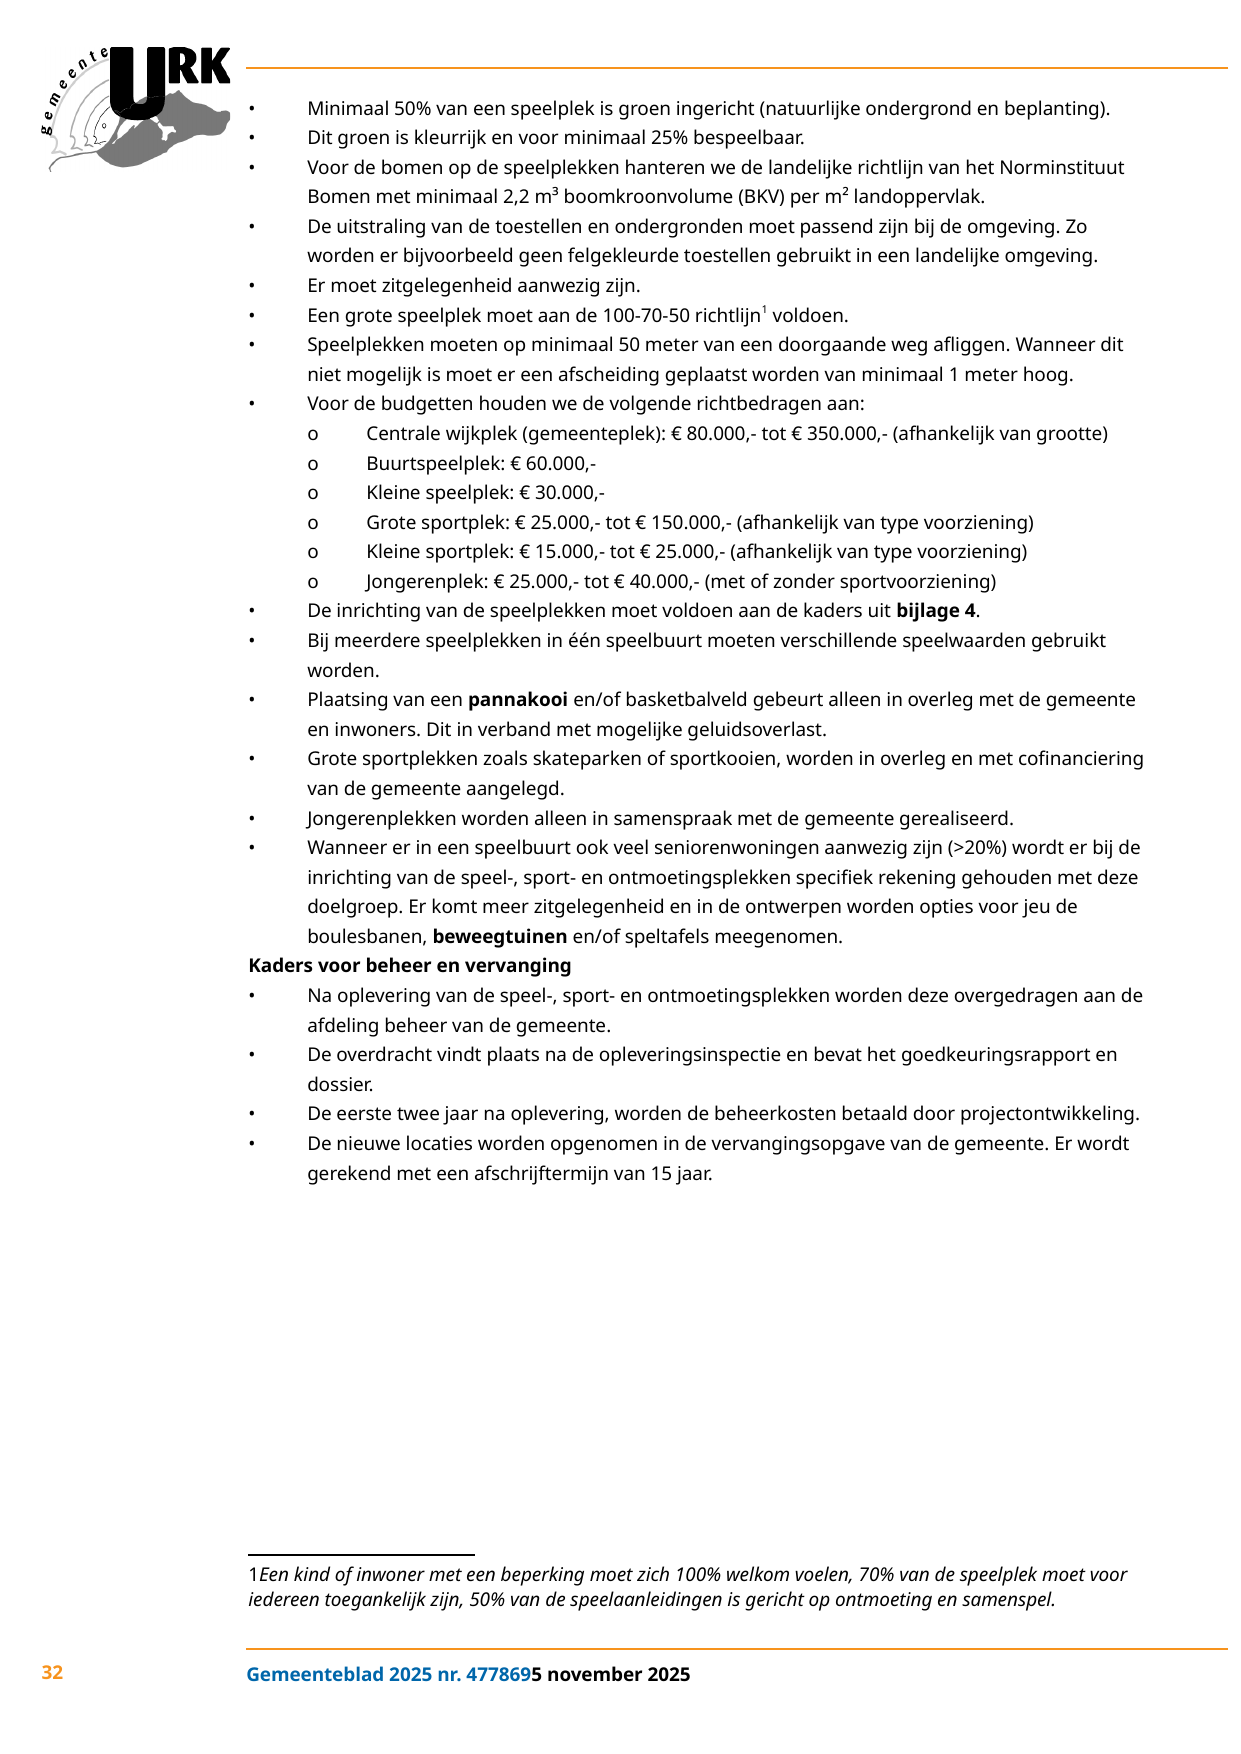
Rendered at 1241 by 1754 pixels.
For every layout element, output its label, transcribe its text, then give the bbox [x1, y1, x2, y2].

list Bij meerdere speelplekken in één speelbuurt moeten verschillende speelwaarden gebruikt worden. [248, 627, 1152, 683]
list Een grote speelplek moet aan de 100-70-50 richtlijn voldoen. [248, 302, 1152, 328]
list Kleine sportplek: € 15.000,- tot € 25.000,- (afhankelijk van type voorziening) [307, 538, 1152, 564]
list Speelplekken moeten op minimaal 50 meter van een doorgaande weg afliggen. Wanneer dit niet mogelijk is moet er een afscheiding geplaatst worden van minimaal 1 meter hoog. [248, 331, 1152, 387]
list Grote sportplekken zoals skateparken of sportkooien, worden in overleg en met cofinanciering van de gemeente aangelegd. [248, 746, 1152, 801]
list Na oplevering van de speel-, sport- en ontmoetingsplekken worden deze overgedragen aan de afdeling beheer van de gemeente. [248, 982, 1152, 1038]
list Er moet zitgelegenheid aanwezig zijn. [248, 272, 1152, 298]
list Een kind of inwoner met een beperking moet zich 100% welkom voelen, 70% van de speelplek moet voor iedereen toegankelijk zijn, 50% van de speelaanleidingen is gericht op ontmoeting en samenspel. [248, 1561, 1152, 1612]
list Centrale wijkplek (gemeenteplek): € 80.000,- tot € 350.000,- (afhankelijk van grootte) [307, 420, 1152, 446]
list De eerste twee jaar na oplevering, worden de beheerkosten betaald door projectontwikkeling. [248, 1101, 1152, 1126]
list Voor de bomen op de speelplekken hanteren we de landelijke richtlijn van het Norminstituut Bomen met minimaal 2,2 m³ boomkroonvolume (BKV) per m² landoppervlak. [248, 154, 1152, 209]
text Kaders voor beheer en vervanging [248, 953, 1152, 978]
list Plaatsing van een pannakooi en/of basketbalveld gebeurt alleen in overleg met de gemeente en inwoners. Dit in verband met mogelijke geluidsoverlast. [248, 686, 1152, 742]
list Grote sportplek: € 25.000,- tot € 150.000,- (afhankelijk van type voorziening) [307, 509, 1152, 535]
picture [41, 47, 231, 172]
list Jongerenplek: € 25.000,- tot € 40.000,- (met of zonder sportvoorziening) [307, 568, 1152, 594]
list Wanneer er in een speelbuurt ook veel seniorenwoningen aanwezig zijn (>20%) wordt er bij de inrichting van de speel-, sport- en ontmoetingsplekken specifiek rekening gehouden met deze doelgroep. Er komt meer zitgelegenheid en in de ontwerpen worden opties voor jeu de boulesbanen, beweegtuinen en/of speltafels meegenomen. [248, 834, 1152, 949]
list Dit groen is kleurrijk en voor minimaal 25% bespeelbaar. [248, 124, 1152, 150]
list Kleine speelplek: € 30.000,- [307, 479, 1152, 505]
list Minimaal 50% van een speelplek is groen ingericht (natuurlijke ondergrond en beplanting). [248, 95, 1152, 121]
list Voor de budgetten houden we de volgende richtbedragen aan: [248, 391, 1152, 416]
list De overdracht vindt plaats na de opleveringsinspectie en bevat het goedkeuringsrapport en dossier. [248, 1041, 1152, 1097]
list De nieuwe locaties worden opgenomen in de vervangingsopgave van de gemeente. Er wordt gerekend met een afschrijftermijn van 15 jaar. [248, 1130, 1152, 1186]
list Buurtspeelplek: € 60.000,- [307, 450, 1152, 476]
list De uitstraling van de toestellen en ondergronden moet passend zijn bij de omgeving. Zo worden er bijvoorbeeld geen felgekleurde toestellen gebruikt in een landelijke omgeving. [248, 213, 1152, 268]
list De inrichting van de speelplekken moet voldoen aan de kaders uit bijlage 4. [248, 598, 1152, 623]
list Jongerenplekken worden alleen in samenspraak met de gemeente gerealiseerd. [248, 805, 1152, 831]
